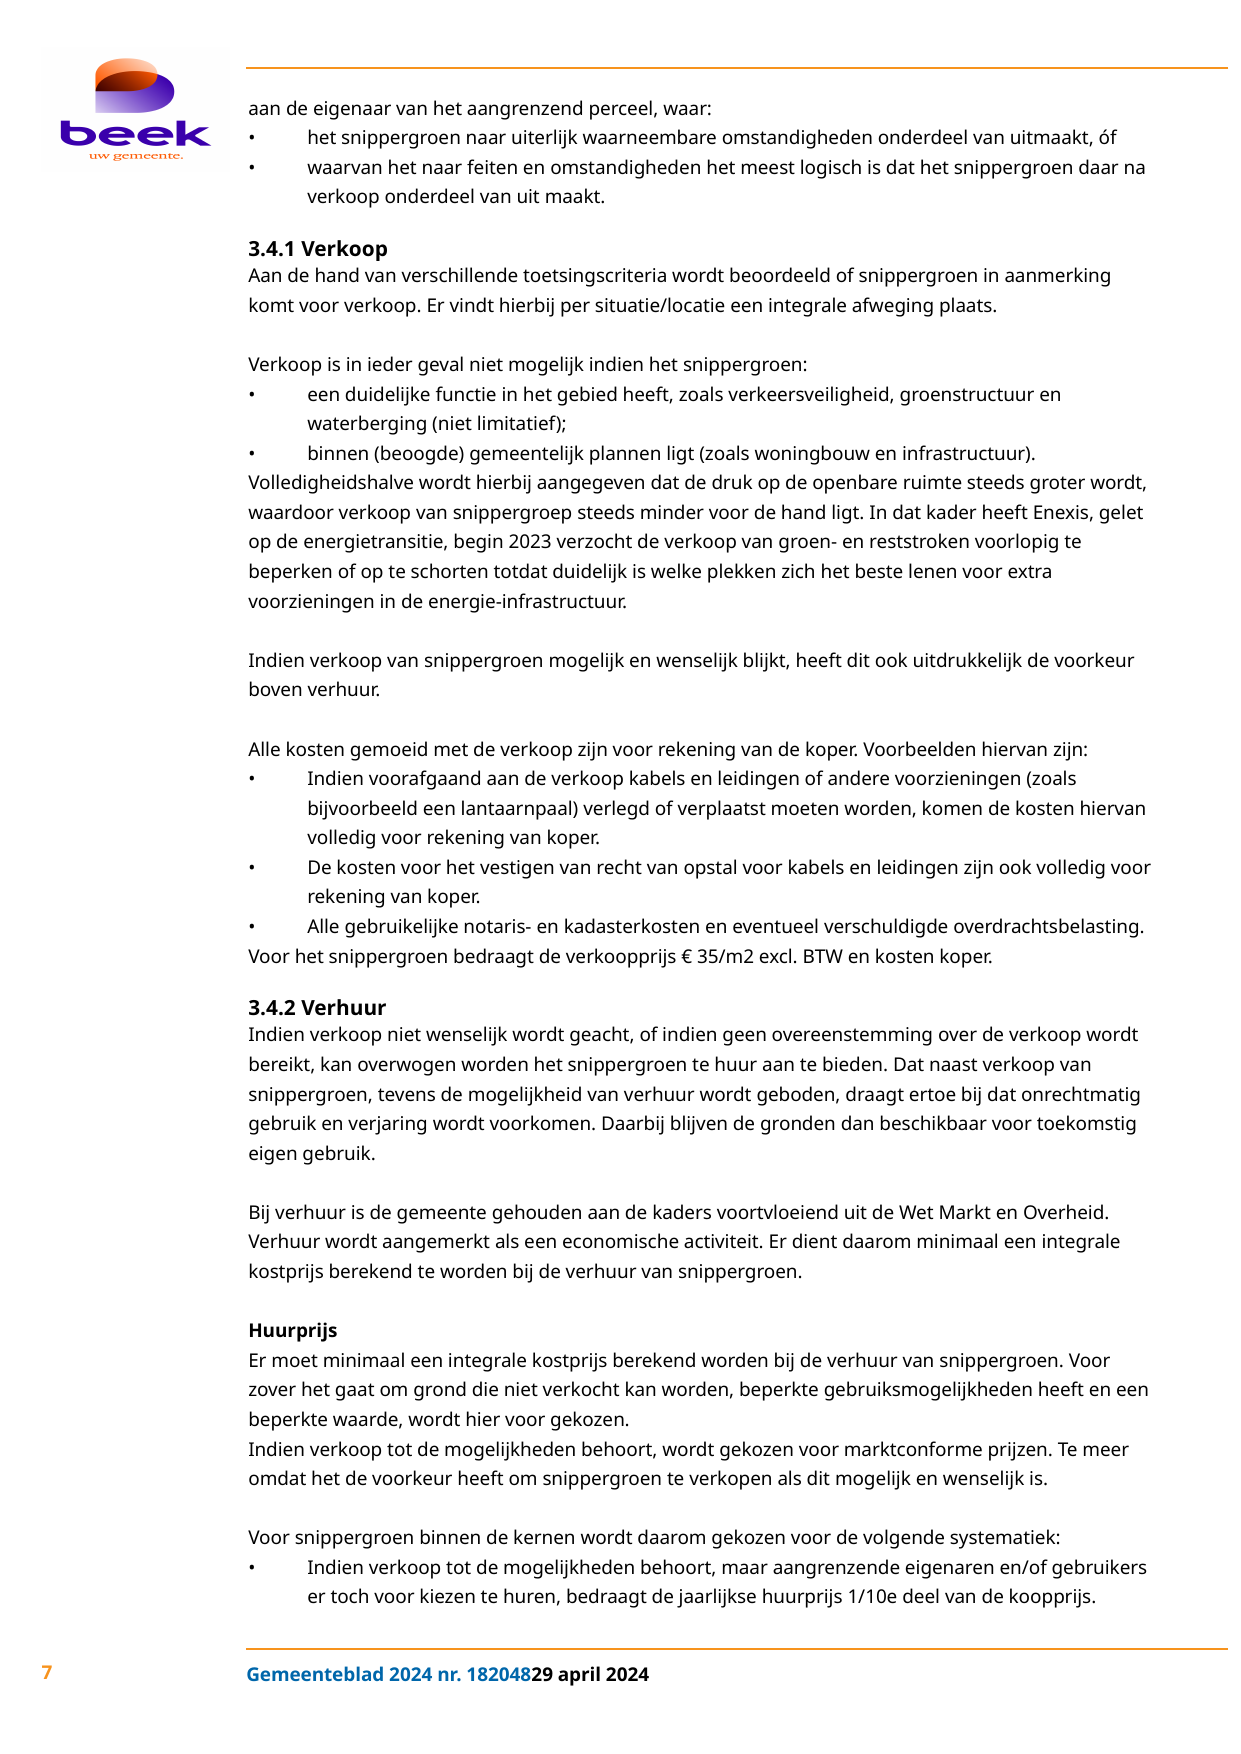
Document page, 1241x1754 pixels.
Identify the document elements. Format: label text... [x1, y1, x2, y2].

text Indien verkoop van snippergroen mogelijk en wenselijk blijkt, heeft dit ook uitdrukkelijk de voorkeur boven verhuur. [248, 647, 1152, 702]
list waarvan het naar feiten en omstandigheden het meest logisch is dat het snippergroen daar na verkoop onderdeel van uit maakt. [248, 154, 1152, 209]
list Alle gebruikelijke notaris- en kadasterkosten en eventueel verschuldigde overdrachtsbelasting. [248, 913, 1152, 939]
list het snippergroen naar uiterlijk waarneembare omstandigheden onderdeel van uitmaakt, óf [248, 124, 1152, 150]
list binnen (beoogde) gemeentelijk plannen ligt (zoals woningbouw en infrastructuur). [248, 440, 1152, 466]
list Indien voorafgaand aan de verkoop kabels en leidingen of andere voorzieningen (zoals bijvoorbeeld een lantaarnpaal) verlegd of verplaatst moeten worden, komen de kosten hiervan volledig voor rekening van koper. [248, 765, 1152, 850]
text Bij verhuur is de gemeente gehouden aan de kaders voortvloeiend uit de Wet Markt en Overheid. Verhuur wordt aangemerkt als een economische activiteit. Er dient daarom minimaal een integrale kostprijs berekend te worden bij de verhuur van snippergroen. [248, 1199, 1152, 1284]
text Aan de hand van verschillende toetsingscriteria wordt beoordeeld of snippergroen in aanmerking komt voor verkoop. Er vindt hierbij per situatie/locatie een integrale afweging plaats. [248, 262, 1152, 318]
text Alle kosten gemoeid met de verkoop zijn voor rekening van de koper. Voorbeelden hiervan zijn: [248, 736, 1152, 761]
list Indien verkoop tot de mogelijkheden behoort, maar aangrenzende eigenaren en/of gebruikers er toch voor kiezen te huren, bedraagt de jaarlijkse huurprijs 1/10e deel van de koopprijs. [248, 1554, 1152, 1609]
picture [41, 47, 231, 172]
list een duidelijke functie in het gebied heeft, zoals verkeersveiligheid, groenstructuur en waterberging (niet limitatief); [248, 381, 1152, 436]
text Volledigheidshalve wordt hierbij aangegeven dat de druk op de openbare ruimte steeds groter wordt, waardoor verkoop van snippergroep steeds minder voor de hand ligt. In dat kader heeft Enexis, gelet op de energietransitie, begin 2023 verzocht de verkoop van groen- en reststroken voorlopig te beperken of op te schorten totdat duidelijk is welke plekken zich het beste lenen voor extra voorzieningen in de energie-infrastructuur. [248, 469, 1152, 613]
list De kosten voor het vestigen van recht van opstal voor kabels en leidingen zijn ook volledig voor rekening van koper. [248, 854, 1152, 909]
text aan de eigenaar van het aangrenzend perceel, waar: [248, 95, 1152, 121]
text 3.4.1 Verkoop [248, 234, 1152, 262]
text Verkoop is in ieder geval niet mogelijk indien het snippergroen: [248, 351, 1152, 377]
text Er moet minimaal een integrale kostprijs berekend worden bij de verhuur van snippergroen. Voor zover het gaat om grond die niet verkocht kan worden, beperkte gebruiksmogelijkheden heeft en een beperkte waarde, wordt hier voor gekozen. [248, 1347, 1152, 1432]
text Voor snippergroen binnen de kernen wordt daarom gekozen voor de volgende systematiek: [248, 1524, 1152, 1550]
text Indien verkoop tot de mogelijkheden behoort, wordt gekozen voor marktconforme prijzen. Te meer omdat het de voorkeur heeft om snippergroen te verkopen als dit mogelijk en wenselijk is. [248, 1436, 1152, 1491]
text 3.4.2 Verhuur [248, 993, 1152, 1022]
text Voor het snippergroen bedraagt de verkoopprijs € 35/m2 excl. BTW en kosten koper. [248, 943, 1152, 968]
text Huurprijs [248, 1317, 1152, 1343]
text Indien verkoop niet wenselijk wordt geacht, of indien geen overeenstemming over de verkoop wordt bereikt, kan overwogen worden het snippergroen te huur aan te bieden. Dat naast verkoop van snippergroen, tevens de mogelijkheid van verhuur wordt geboden, draagt ertoe bij dat onrechtmatig gebruik en verjaring wordt voorkomen. Daarbij blijven de gronden dan beschikbaar voor toekomstig eigen gebruik. [248, 1022, 1152, 1166]
